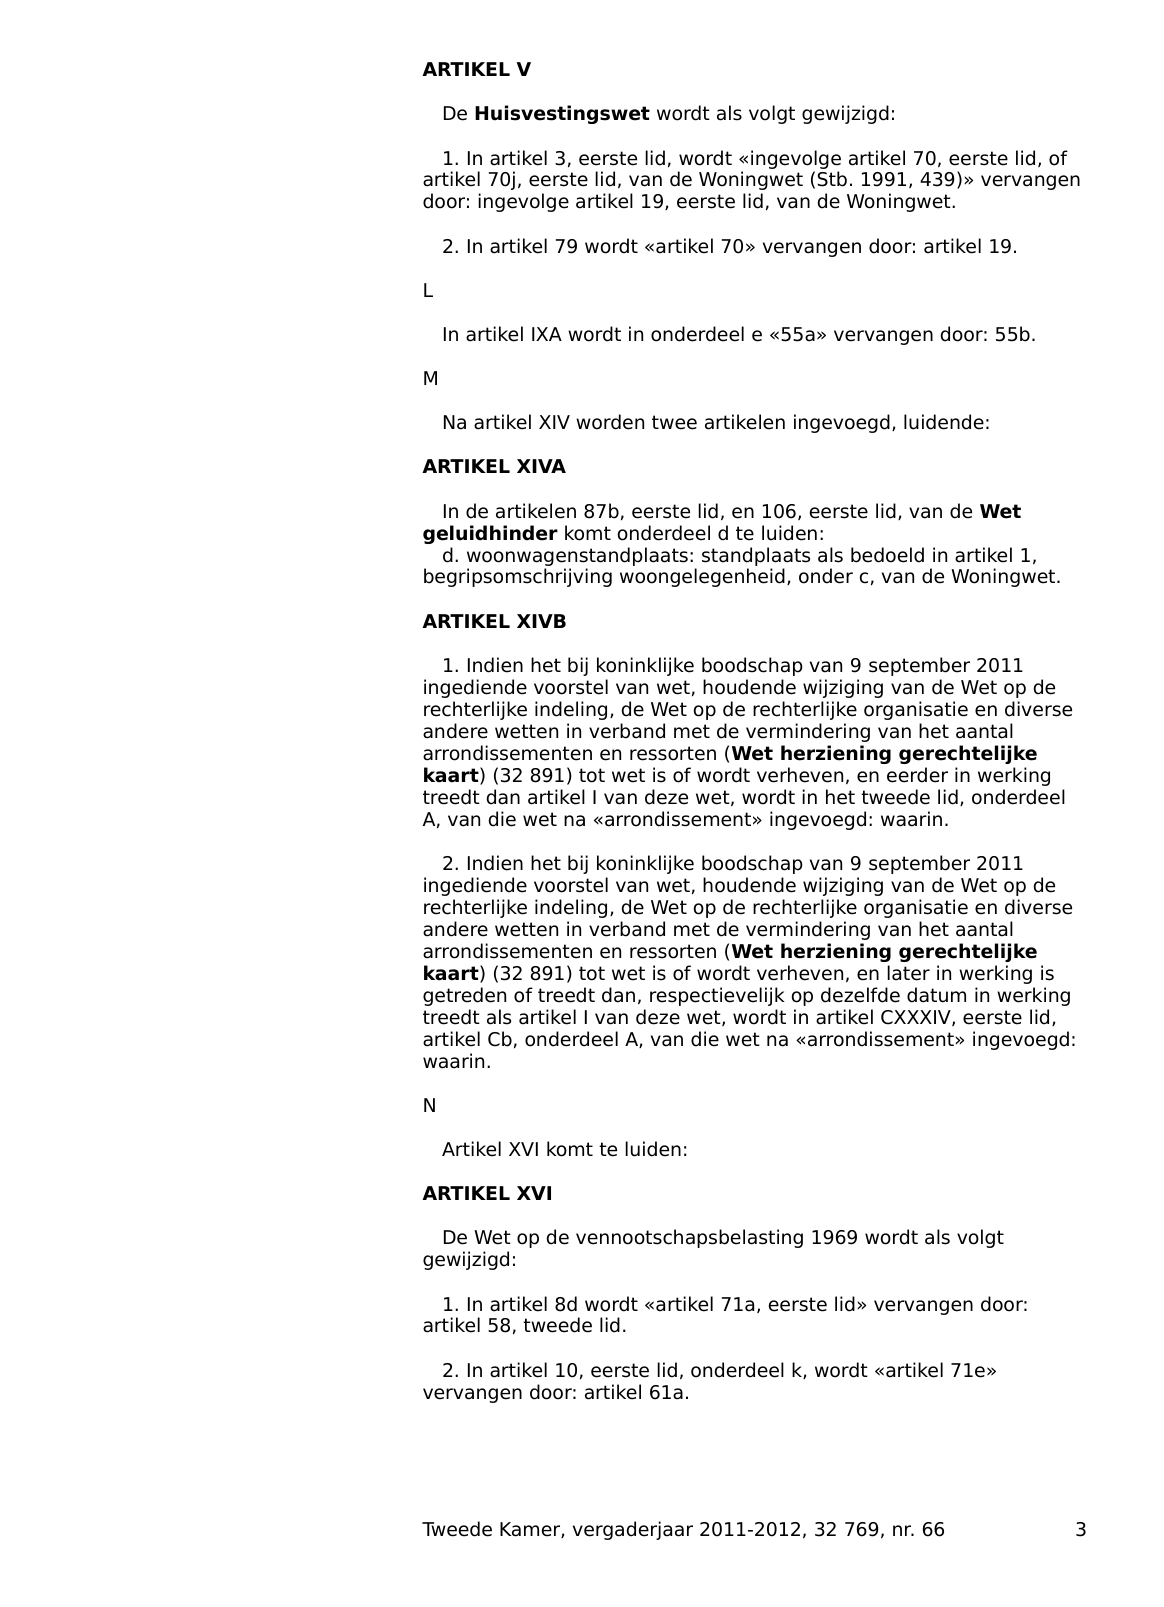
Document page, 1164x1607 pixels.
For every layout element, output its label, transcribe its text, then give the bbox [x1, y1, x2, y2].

subtitle L [422, 280, 1087, 302]
text In artikel IXA wordt in onderdeel e «55a» vervangen door: 55b. [422, 324, 1087, 346]
subtitle ARTIKEL XIVB [422, 611, 1087, 633]
text 1. In artikel 3, eerste lid, wordt «ingevolge artikel 70, eerste lid, of artikel 70j, eerste lid, van de Woningwet (Stb. 1991, 439)» vervangen door: ingevolge artikel 19, eerste lid, van de Woningwet. [422, 147, 1087, 213]
text 1. In artikel 8d wordt «artikel 71a, eerste lid» vervangen door: artikel 58, tweede lid. [422, 1293, 1087, 1337]
subtitle ARTIKEL XIVA [422, 456, 1087, 478]
text 1. Indien het bij koninklijke boodschap van 9 september 2011 ingediende voorstel van wet, houdende wijziging van de Wet op de rechterlijke indeling, de Wet op de rechterlijke organisatie en diverse andere wetten in verband met de vermindering van het aantal arrondissementen en ressorten (Wet herziening gerechtelijke kaart) (32 891) tot wet is of wordt verheven, en eerder in werking treedt dan artikel I van deze wet, wordt in het tweede lid, onderdeel A, van die wet na «arrondissement» ingevoegd: waarin. [422, 655, 1087, 831]
text d. woonwagenstandplaats: standplaats als bedoeld in artikel 1, begripsomschrijving woongelegenheid, onder c, van de Woningwet. [422, 544, 1087, 588]
subtitle ARTIKEL XVI [422, 1183, 1087, 1205]
text 2. In artikel 10, eerste lid, onderdeel k, wordt «artikel 71e» vervangen door: artikel 61a. [422, 1359, 1087, 1403]
subtitle N [422, 1095, 1087, 1117]
text In de artikelen 87b, eerste lid, en 106, eerste lid, van de Wet geluidhinder komt onderdeel d te luiden: [422, 501, 1087, 544]
subtitle ARTIKEL V [422, 59, 1087, 81]
text 2. Indien het bij koninklijke boodschap van 9 september 2011 ingediende voorstel van wet, houdende wijziging van de Wet op de rechterlijke indeling, de Wet op de rechterlijke organisatie en diverse andere wetten in verband met de vermindering van het aantal arrondissementen en ressorten (Wet herziening gerechtelijke kaart) (32 891) tot wet is of wordt verheven, en later in werking is getreden of treedt dan, respectievelijk op dezelfde datum in werking treedt als artikel I van deze wet, wordt in artikel CXXXIV, eerste lid, artikel Cb, onderdeel A, van die wet na «arrondissement» ingevoegd: waarin. [422, 853, 1087, 1073]
text De Huisvestingswet wordt als volgt gewijzigd: [422, 103, 1087, 125]
text Na artikel XIV worden twee artikelen ingevoegd, luidende: [422, 412, 1087, 434]
text Artikel XVI komt te luiden: [422, 1139, 1087, 1161]
text De Wet op de vennootschapsbelasting 1969 wordt als volgt gewijzigd: [422, 1227, 1087, 1271]
subtitle M [422, 368, 1087, 390]
text 2. In artikel 79 wordt «artikel 70» vervangen door: artikel 19. [422, 236, 1087, 257]
